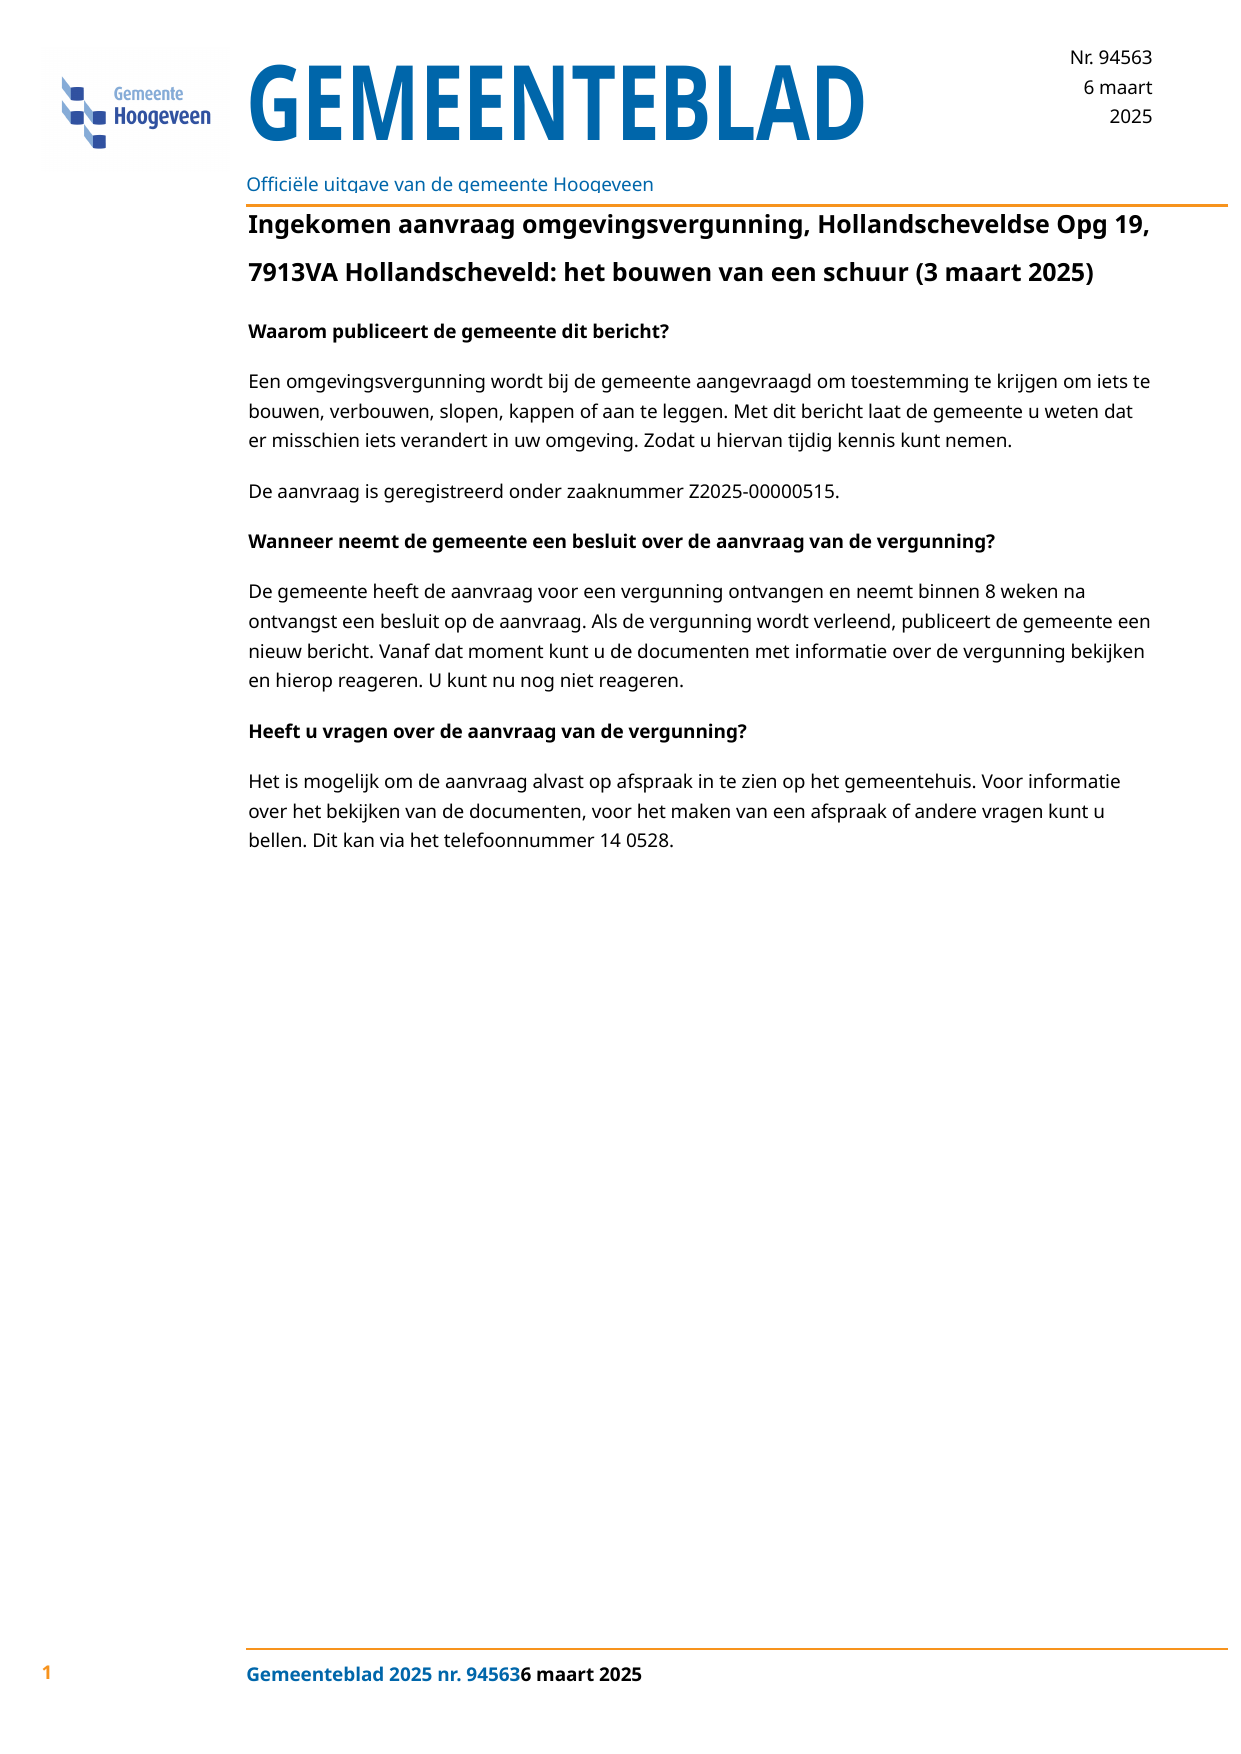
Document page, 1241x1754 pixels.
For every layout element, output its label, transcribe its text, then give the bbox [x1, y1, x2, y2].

text De aanvraag is geregistreerd onder zaaknummer Z2025-00000515. [248, 478, 1152, 504]
text Ingekomen aanvraag omgevingsvergunning, Hollandscheveldse Opg 19, 7913VA Hollandscheveld: het bouwen van een schuur (3 maart 2025) [248, 207, 1152, 288]
picture [41, 47, 231, 172]
text Een omgevingsvergunning wordt bij de gemeente aangevraagd om toestemming te krijgen om iets te bouwen, verbouwen, slopen, kappen of aan te leggen. Met dit bericht laat de gemeente u weten dat er misschien iets verandert in uw omgeving. Zodat u hiervan tijdig kennis kunt nemen. [248, 368, 1152, 453]
text Wanneer neemt de gemeente een besluit over de aanvraag van de vergunning? [248, 528, 1152, 554]
text Het is mogelijk om de aanvraag alvast op afspraak in te zien op het gemeentehuis. Voor informatie over het bekijken van de documenten, voor het maken van een afspraak of andere vragen kunt u bellen. Dit kan via het telefoonnummer 14 0528. [248, 768, 1152, 853]
text Waarom publiceert de gemeente dit bericht? [248, 318, 1152, 344]
text Heeft u vragen over de aanvraag van de vergunning? [248, 718, 1152, 744]
text De gemeente heeft de aanvraag voor een vergunning ontvangen en neemt binnen 8 weken na ontvangst een besluit op de aanvraag. Als de vergunning wordt verleend, publiceert de gemeente een nieuw bericht. Vanaf dat moment kunt u de documenten met informatie over de vergunning bekijken en hierop reageren. U kunt nu nog niet reageren. [248, 579, 1152, 693]
